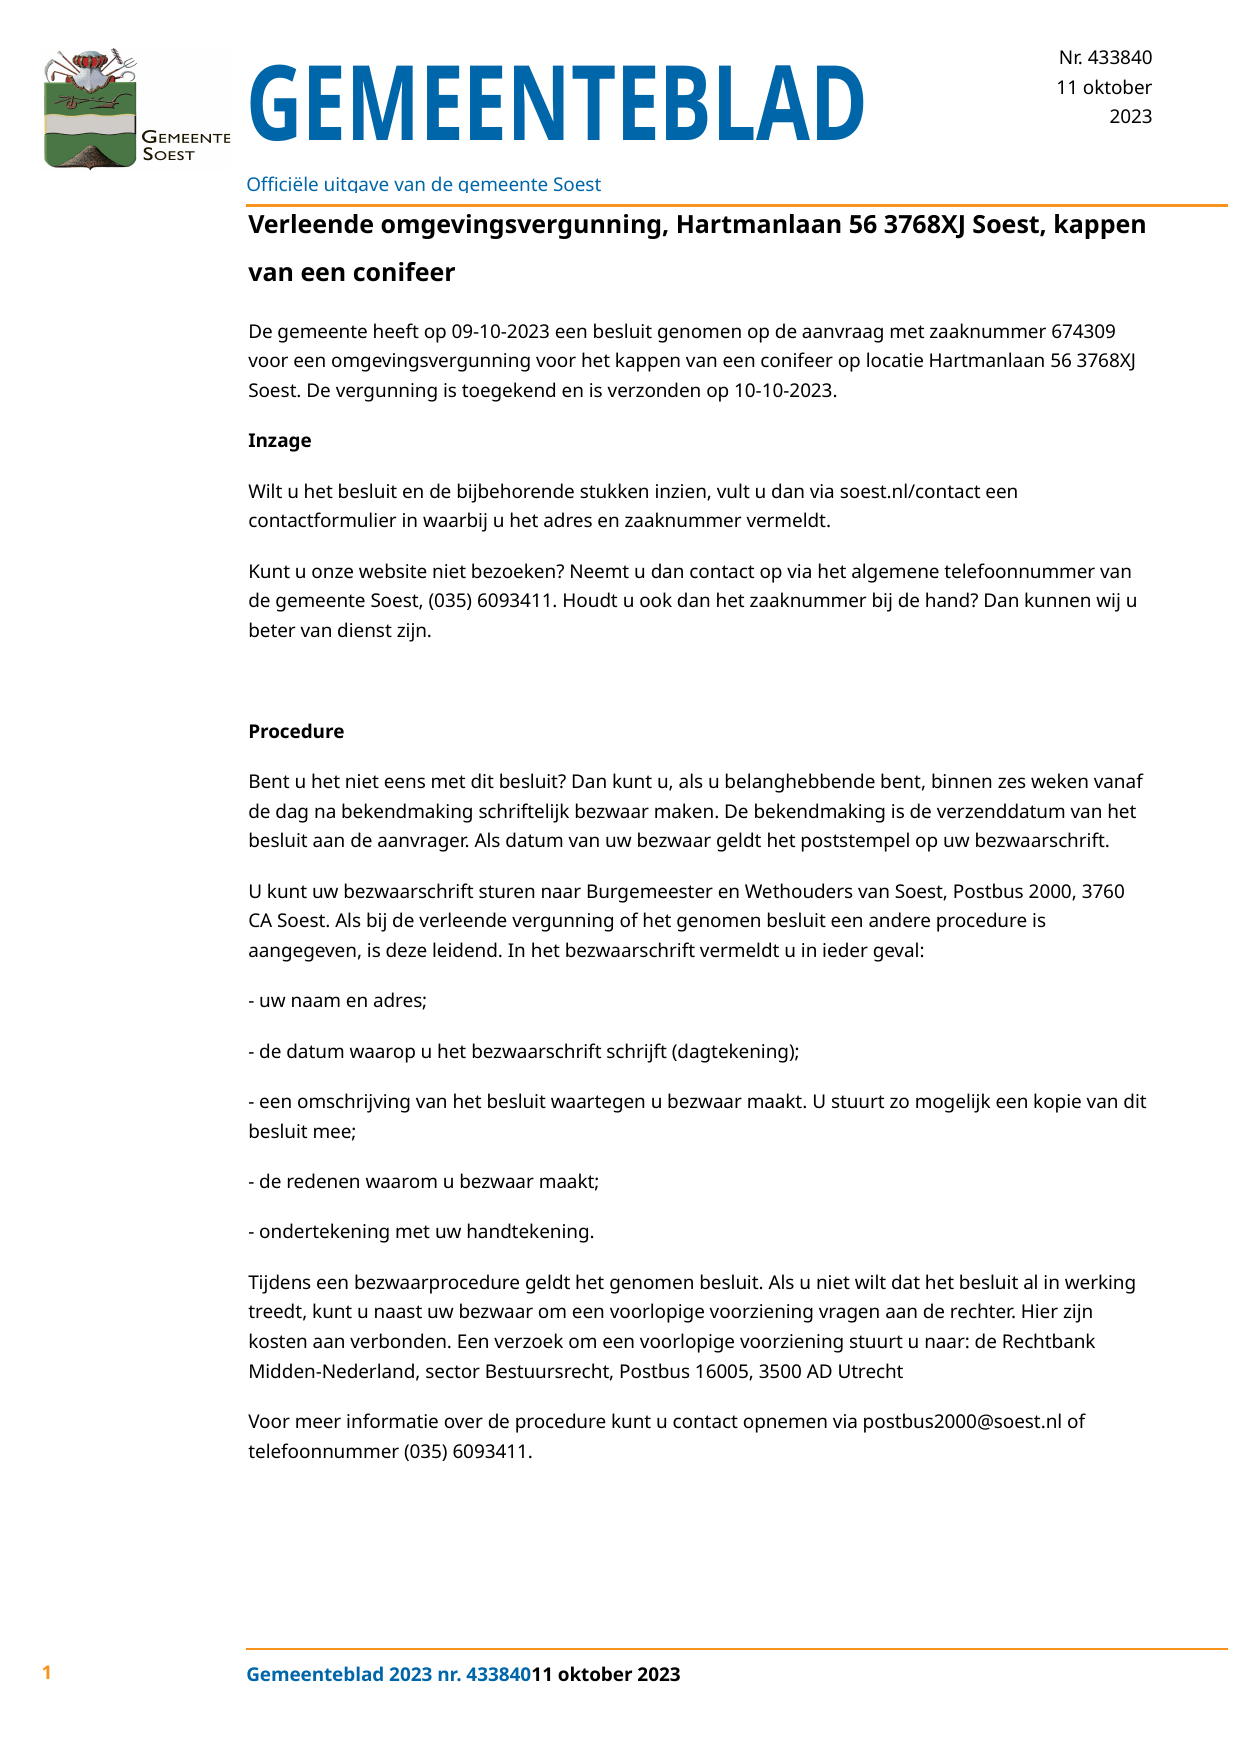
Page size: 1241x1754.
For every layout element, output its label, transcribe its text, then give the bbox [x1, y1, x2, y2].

text - de redenen waarom u bezwaar maakt; [248, 1168, 1152, 1194]
text - uw naam en adres; [248, 987, 1152, 1013]
text Bent u het niet eens met dit besluit? Dan kunt u, als u belanghebbende bent, binnen zes weken vanaf de dag na bekendmaking schriftelijk bezwaar maken. De bekendmaking is de verzenddatum van het besluit aan de aanvrager. Als datum van uw bezwaar geldt het poststempel op uw bezwaarschrift. [248, 768, 1152, 853]
text Tijdens een bezwaarprocedure geldt het genomen besluit. Als u niet wilt dat het besluit al in werking treedt, kunt u naast uw bezwaar om een voorlopige voorziening vragen aan de rechter. Hier zijn kosten aan verbonden. Een verzoek om een voorlopige voorziening stuurt u naar: de Rechtbank Midden-Nederland, sector Bestuursrecht, Postbus 16005, 3500 AD Utrecht [248, 1269, 1152, 1384]
text Voor meer informatie over de procedure kunt u contact opnemen via postbus2000@soest.nl of telefoonnummer (035) 6093411. [248, 1408, 1152, 1464]
text Inzage [248, 427, 1152, 453]
text - een omschrijving van het besluit waartegen u bezwaar maakt. U stuurt zo mogelijk een kopie van dit besluit mee; [248, 1088, 1152, 1144]
picture [41, 47, 231, 172]
text Wilt u het besluit en de bijbehorende stukken inzien, vult u dan via soest.nl/contact een contactformulier in waarbij u het adres en zaaknummer vermeldt. [248, 478, 1152, 533]
text - de datum waarop u het bezwaarschrift schrijft (dagtekening); [248, 1038, 1152, 1064]
text De gemeente heeft op 09-10-2023 een besluit genomen op de aanvraag met zaaknummer 674309 voor een omgevingsvergunning voor het kappen van een conifeer op locatie Hartmanlaan 56 3768XJ Soest. De vergunning is toegekend en is verzonden op 10-10-2023. [248, 318, 1152, 403]
text - ondertekening met uw handtekening. [248, 1219, 1152, 1244]
text Verleende omgevingsvergunning, Hartmanlaan 56 3768XJ Soest, kappen van een conifeer [248, 207, 1152, 288]
text Procedure [248, 718, 1152, 744]
text Kunt u onze website niet bezoeken? Neemt u dan contact op via het algemene telefoonnummer van de gemeente Soest, (035) 6093411. Houdt u ook dan het zaaknummer bij de hand? Dan kunnen wij u beter van dienst zijn. [248, 558, 1152, 643]
text U kunt uw bezwaarschrift sturen naar Burgemeester en Wethouders van Soest, Postbus 2000, 3760 CA Soest. Als bij de verleende vergunning of het genomen besluit een andere procedure is aangegeven, is deze leidend. In het bezwaarschrift vermeldt u in ieder geval: [248, 878, 1152, 963]
